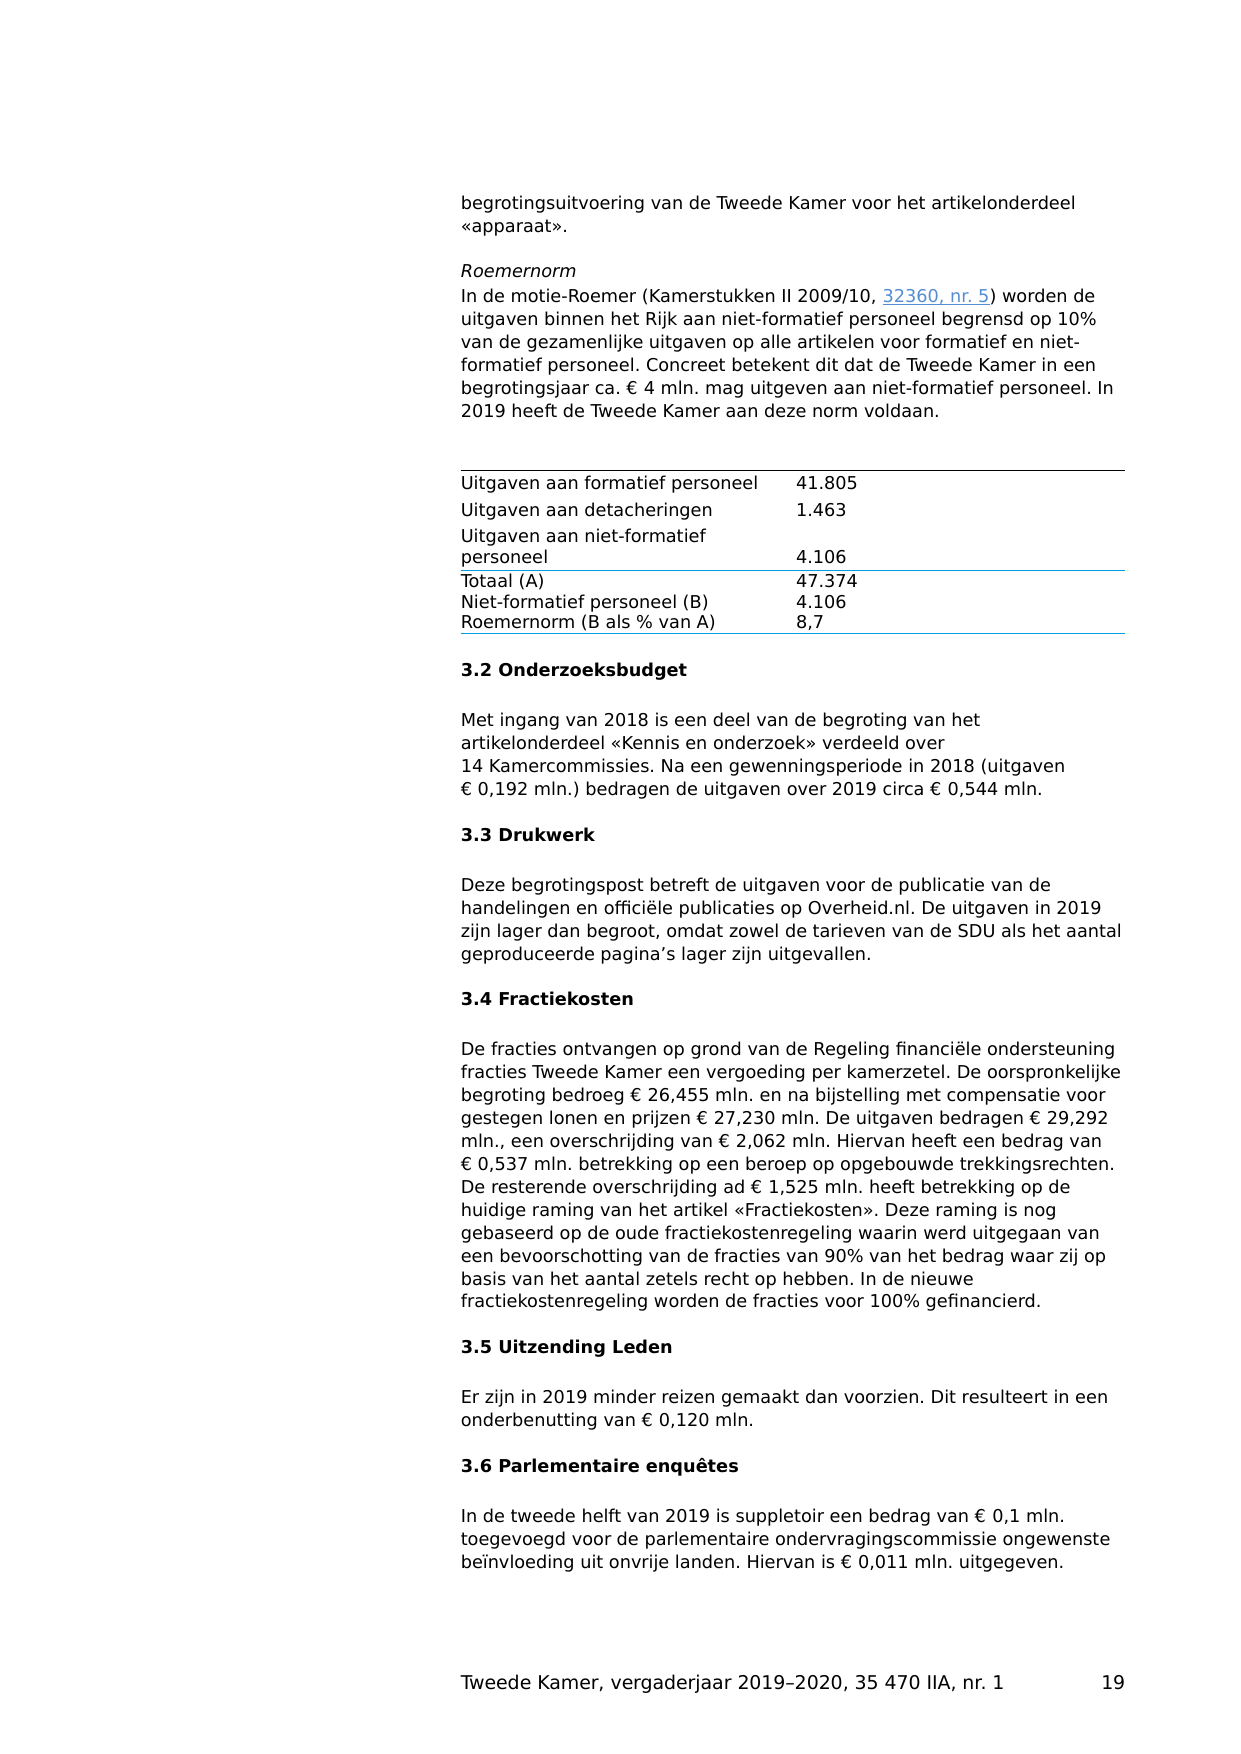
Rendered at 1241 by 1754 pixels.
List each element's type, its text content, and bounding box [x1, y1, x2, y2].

table_cell 47.374 [793, 571, 1125, 592]
table_cell Uitgaven aan formatief personeel [461, 471, 793, 497]
table_cell Niet-formatief personeel (B) [461, 592, 793, 612]
text 3.5 Uitzending Leden [461, 1335, 1125, 1358]
text Roemernorm [461, 259, 1125, 282]
table_cell 1.463 [793, 497, 1125, 523]
table_cell 8,7 [793, 612, 1125, 633]
table_cell 4.106 [793, 523, 1125, 570]
table_cell Roemernorm (B als % van A) [461, 612, 793, 633]
table_header Tabel 8 Roemernorm (bedragen x € 1.000) [461, 445, 1125, 470]
text 3.2 Onderzoeksbudget [461, 658, 1125, 681]
text Er zijn in 2019 minder reizen gemaakt dan voorzien. Dit resulteert in een onderbenutting van € 0,120 mln. [461, 1385, 1125, 1431]
table_cell Uitgaven aan niet-formatief personeel [461, 523, 793, 570]
table_cell 41.805 [793, 471, 1125, 497]
text begrotingsuitvoering van de Tweede Kamer voor het artikelonderdeel «apparaat». [461, 191, 1125, 237]
text Deze begrotingspost betreft de uitgaven voor de publicatie van de handelingen en officiële publicaties op Overheid.nl. De uitgaven in 2019 zijn lager dan begroot, omdat zowel de tarieven van de SDU als het aantal geproduceerde pagina’s lager zijn uitgevallen. [461, 873, 1125, 964]
table_cell 4.106 [793, 592, 1125, 612]
text 3.4 Fractiekosten [461, 987, 1125, 1010]
text In de motie-Roemer (Kamerstukken II 2009/10, 32360, nr. 5) worden de uitgaven binnen het Rijk aan niet-formatief personeel begrensd op 10% van de gezamenlijke uitgaven op alle artikelen voor formatief en niet-formatief personeel. Concreet betekent dit dat de Tweede Kamer in een begrotingsjaar ca. € 4 mln. mag uitgeven aan niet-formatief personeel. In 2019 heeft de Tweede Kamer aan deze norm voldaan. [461, 284, 1125, 422]
text In de tweede helft van 2019 is suppletoir een bedrag van € 0,1 mln. toegevoegd voor de parlementaire ondervragingscommissie ongewenste beïnvloeding uit onvrije landen. Hiervan is € 0,011 mln. uitgegeven. [461, 1504, 1125, 1573]
table_cell Uitgaven aan detacheringen [461, 497, 793, 523]
text 3.6 Parlementaire enquêtes [461, 1454, 1125, 1477]
text De fracties ontvangen op grond van de Regeling financiële ondersteuning fracties Tweede Kamer een vergoeding per kamerzetel. De oorspronkelijke begroting bedroeg € 26,455 mln. en na bijstelling met compensatie voor gestegen lonen en prijzen € 27,230 mln. De uitgaven bedragen € 29,292 mln., een overschrijding van € 2,062 mln. Hiervan heeft een bedrag van € 0,537 mln. betrekking op een beroep op opgebouwde trekkingsrechten. De resterende overschrijding ad € 1,525 mln. heeft betrekking op de huidige raming van het artikel «Fractiekosten». Deze raming is nog gebaseerd op de oude fractiekostenregeling waarin werd uitgegaan van een bevoorschotting van de fracties van 90% van het bedrag waar zij op basis van het aantal zetels recht op hebben. In de nieuwe fractiekostenregeling worden de fracties voor 100% gefinancierd. [461, 1037, 1125, 1312]
table_cell Totaal (A) [461, 571, 793, 592]
text 3.3 Drukwerk [461, 823, 1125, 846]
text Met ingang van 2018 is een deel van de begroting van het artikelonderdeel «Kennis en onderzoek» verdeeld over 14 Kamercommissies. Na een gewenningsperiode in 2018 (uitgaven € 0,192 mln.) bedragen de uitgaven over 2019 circa € 0,544 mln. [461, 708, 1125, 800]
